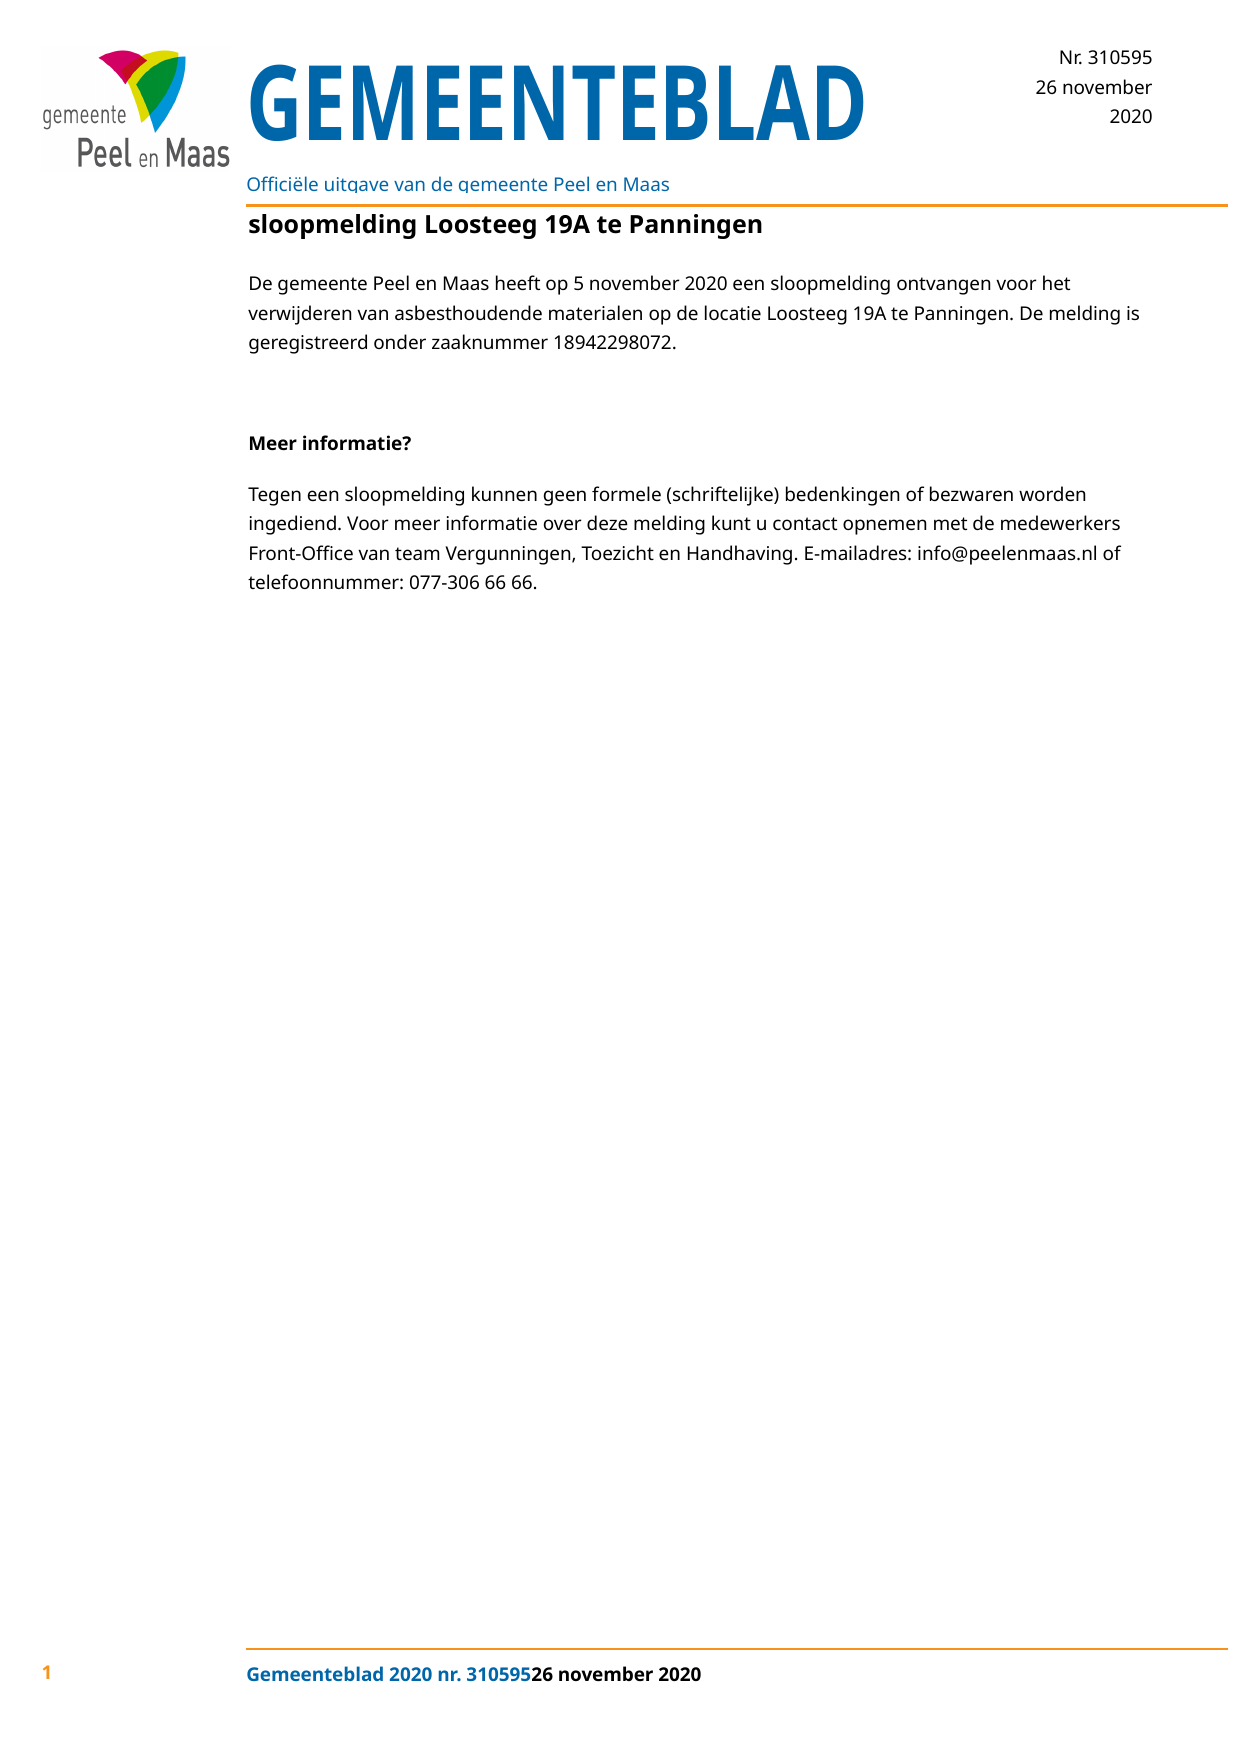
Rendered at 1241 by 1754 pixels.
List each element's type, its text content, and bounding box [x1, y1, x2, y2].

text De gemeente Peel en Maas heeft op 5 november 2020 een sloopmelding ontvangen voor het verwijderen van asbesthoudende materialen op de locatie Loosteeg 19A te Panningen. De melding is geregistreerd onder zaaknummer 18942298072. [248, 270, 1152, 355]
picture [41, 47, 231, 172]
text Meer informatie? [248, 430, 1152, 456]
text sloopmelding Loosteeg 19A te Panningen [248, 207, 1152, 241]
text Tegen een sloopmelding kunnen geen formele (schriftelijke) bedenkingen of bezwaren worden ingediend. Voor meer informatie over deze melding kunt u contact opnemen met de medewerkers Front-Office van team Vergunningen, Toezicht en Handhaving. E-mailadres: info@peelenmaas.nl of telefoonnummer: 077-306 66 66. [248, 481, 1152, 595]
